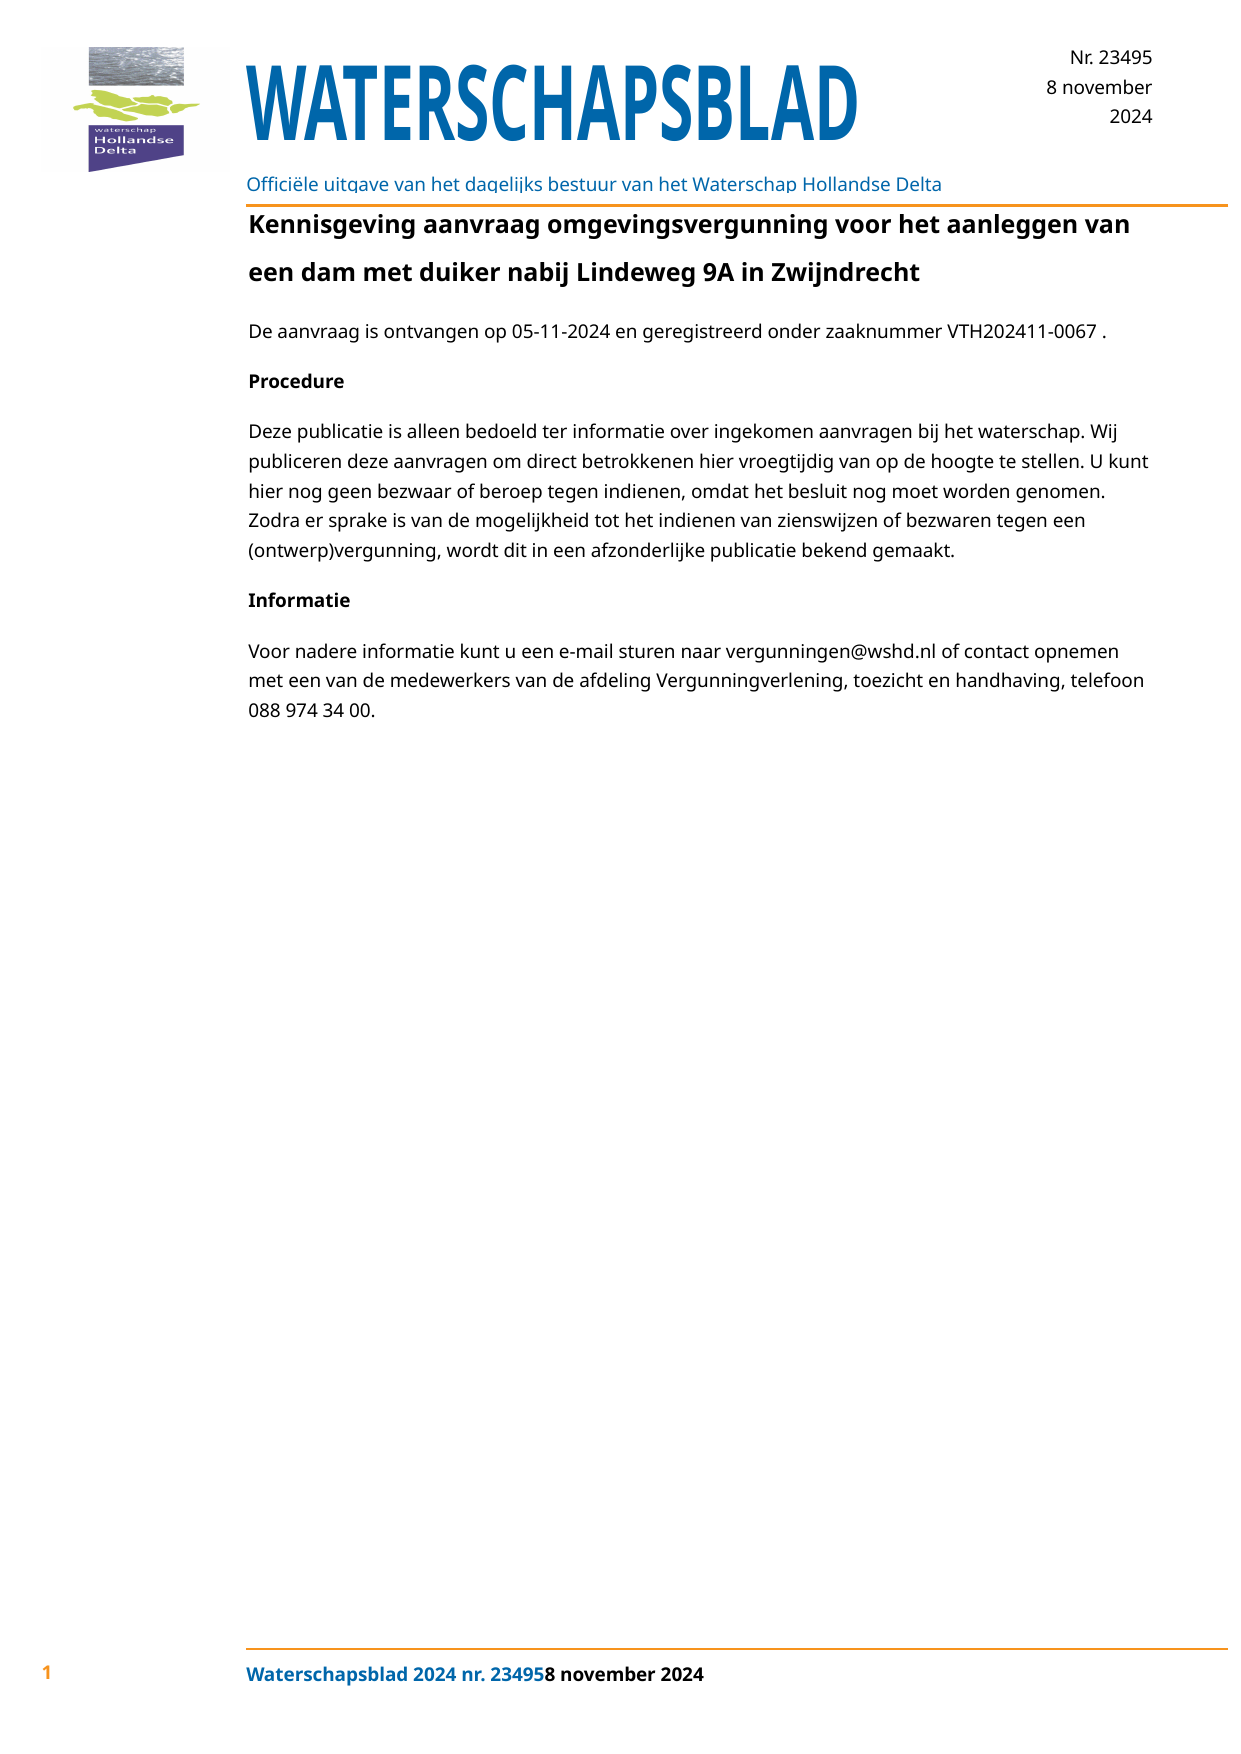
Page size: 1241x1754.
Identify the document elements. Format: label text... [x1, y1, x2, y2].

text Informatie [248, 587, 1152, 613]
text Kennisgeving aanvraag omgevingsvergunning voor het aanleggen van een dam met duiker nabij Lindeweg 9A in Zwijndrecht [248, 207, 1152, 288]
picture [41, 47, 231, 172]
text Procedure [248, 368, 1152, 394]
text De aanvraag is ontvangen op 05-11-2024 en geregistreerd onder zaaknummer VTH202411-0067 . [248, 318, 1152, 344]
text Deze publicatie is alleen bedoeld ter informatie over ingekomen aanvragen bij het waterschap. Wij publiceren deze aanvragen om direct betrokkenen hier vroegtijdig van op de hoogte te stellen. U kunt hier nog geen bezwaar of beroep tegen indienen, omdat het besluit nog moet worden genomen. Zodra er sprake is van de mogelijkheid tot het indienen van zienswijzen of bezwaren tegen een (ontwerp)vergunning, wordt dit in een afzonderlijke publicatie bekend gemaakt. [248, 419, 1152, 563]
text Voor nadere informatie kunt u een e-mail sturen naar vergunningen@wshd.nl of contact opnemen met een van de medewerkers van de afdeling Vergunningverlening, toezicht en handhaving, telefoon 088 974 34 00. [248, 638, 1152, 723]
